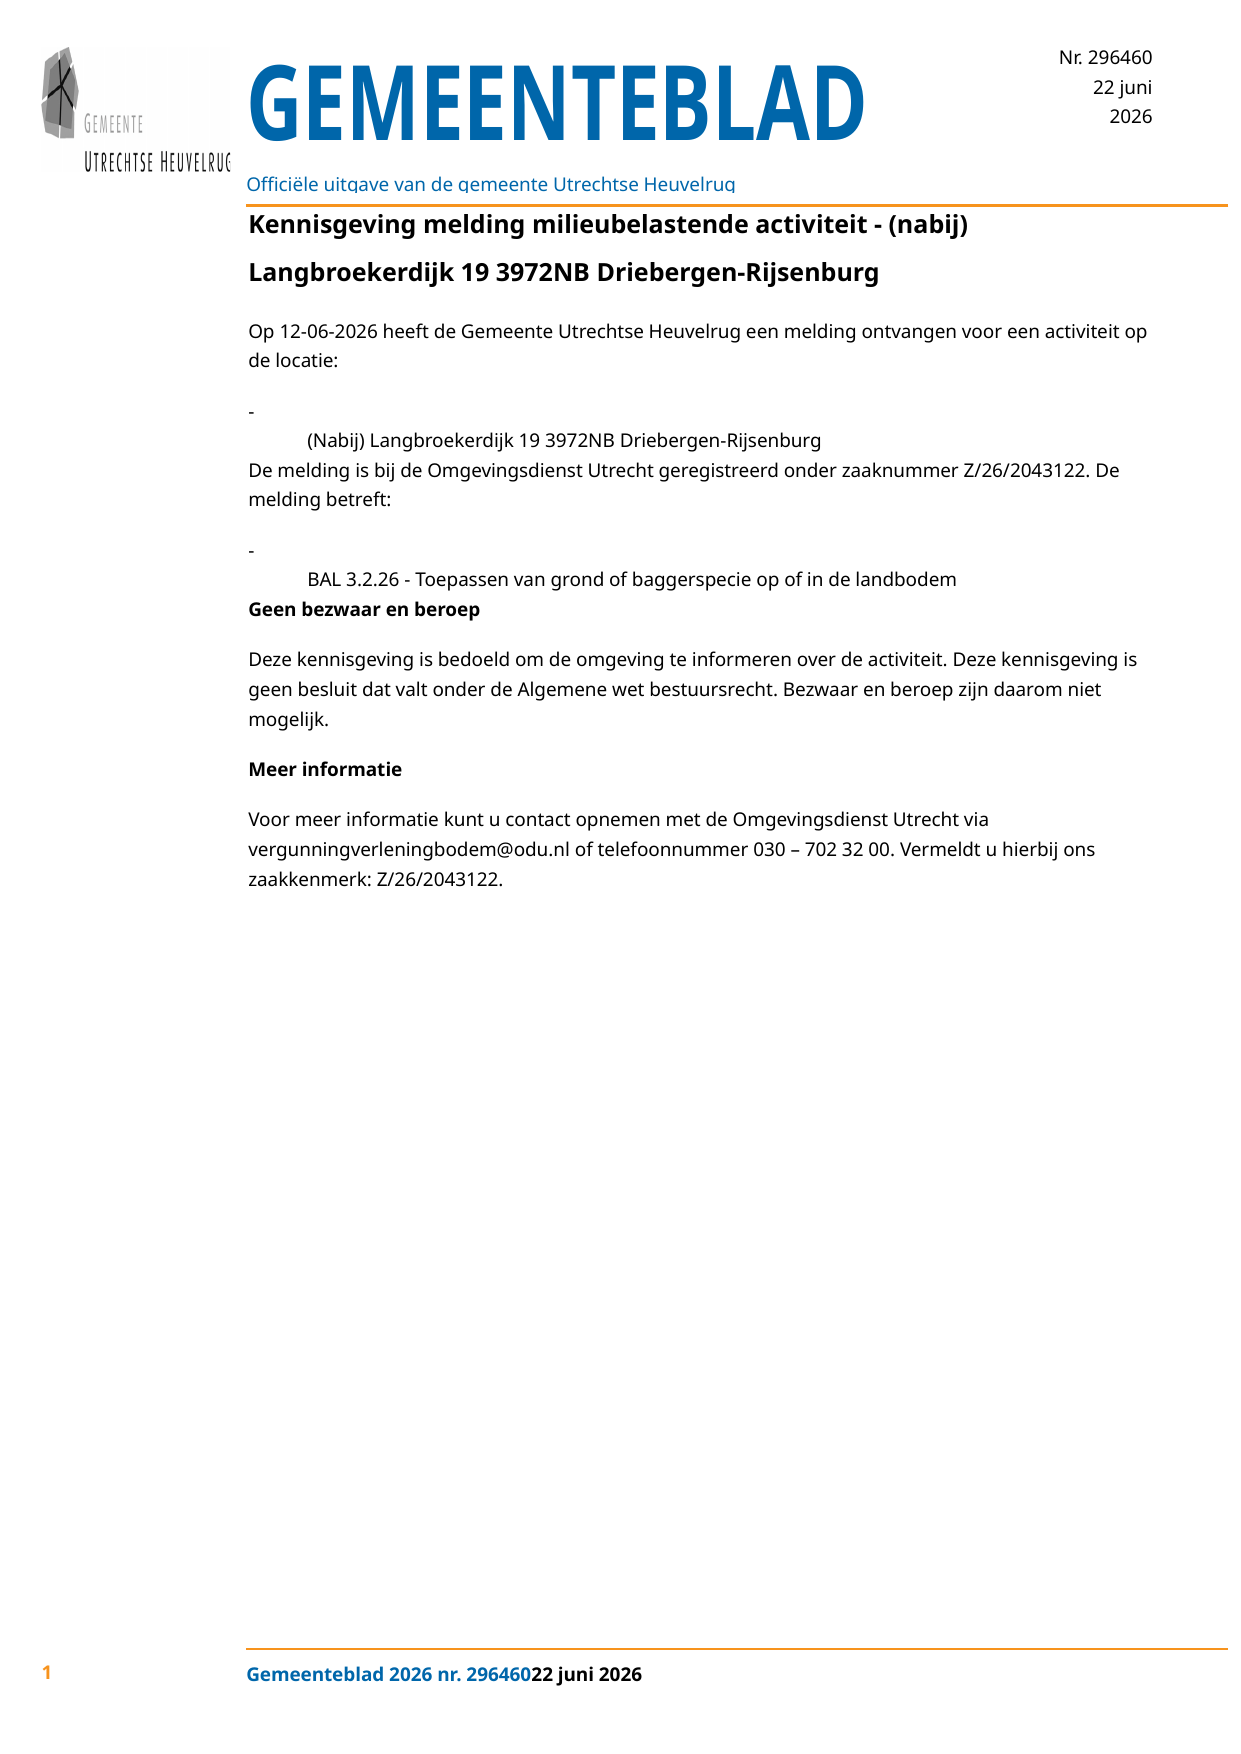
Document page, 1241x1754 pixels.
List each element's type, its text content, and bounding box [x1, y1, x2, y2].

text Kennisgeving melding milieubelastende activiteit - (nabij) Langbroekerdijk 19 3972NB Driebergen-Rijsenburg [248, 207, 1152, 288]
list BAL 3.2.26 - Toepassen van grond of baggerspecie op of in de landbodem [248, 567, 1152, 592]
text Op 12-06-2026 heeft de Gemeente Utrechtse Heuvelrug een melding ontvangen voor een activiteit op de locatie: [248, 318, 1152, 373]
text Voor meer informatie kunt u contact opnemen met de Omgevingsdienst Utrecht via vergunningverleningbodem@odu.nl of telefoonnummer 030 – 702 32 00. Vermeldt u hierbij ons zaakkenmerk: Z/26/2043122. [248, 807, 1152, 892]
text De melding is bij de Omgevingsdienst Utrecht geregistreerd onder zaaknummer Z/26/2043122. De melding betreft: [248, 457, 1152, 512]
text Deze kennisgeving is bedoeld om de omgeving te informeren over de activiteit. Deze kennisgeving is geen besluit dat valt onder de Algemene wet bestuursrecht. Bezwaar en beroep zijn daarom niet mogelijk. [248, 647, 1152, 732]
list (Nabij) Langbroekerdijk 19 3972NB Driebergen-Rijsenburg [248, 427, 1152, 453]
picture [41, 47, 231, 172]
text Geen bezwaar en beroep [248, 596, 1152, 622]
text Meer informatie [248, 756, 1152, 782]
